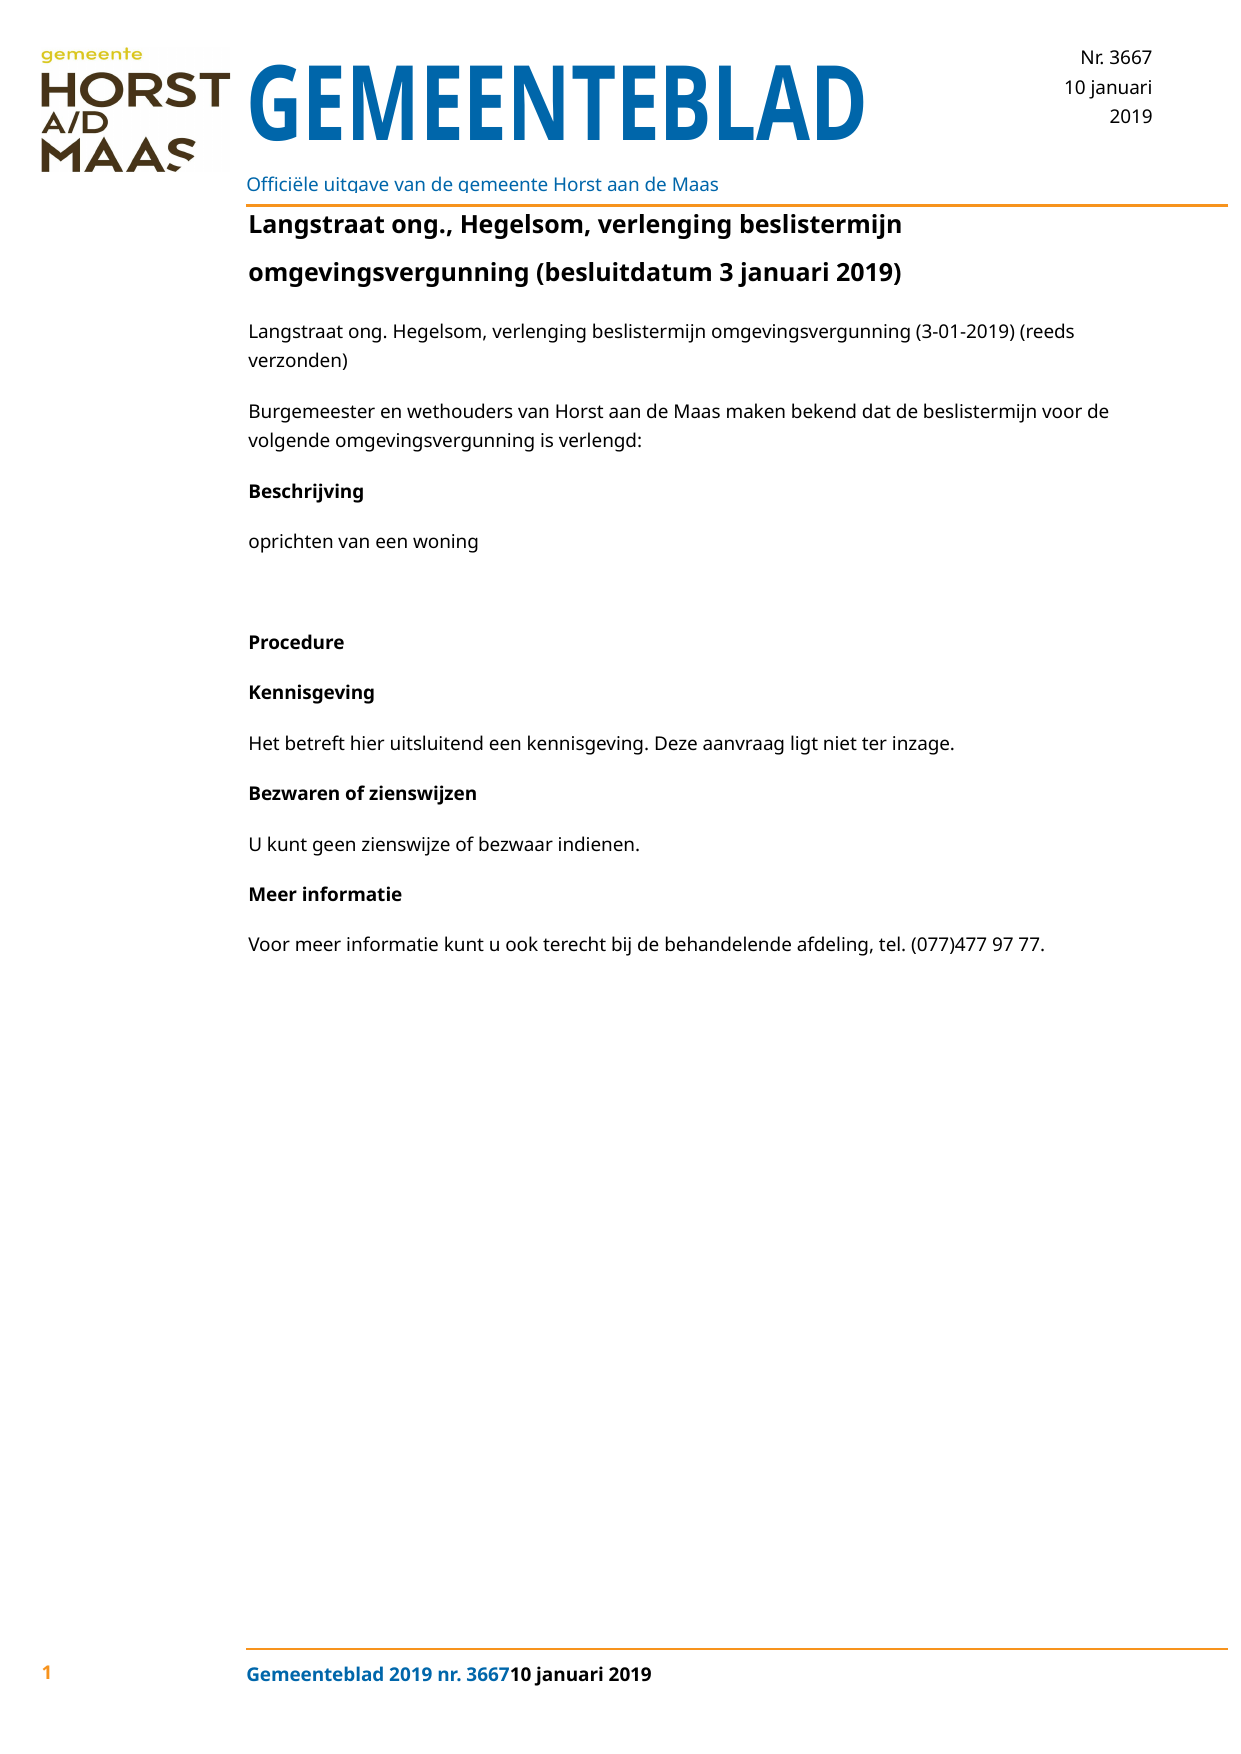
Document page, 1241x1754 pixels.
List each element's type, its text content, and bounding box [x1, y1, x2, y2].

text Burgemeester en wethouders van Horst aan de Maas maken bekend dat de beslistermijn voor de volgende omgevingsvergunning is verlengd: [248, 398, 1152, 453]
text Meer informatie [248, 881, 1152, 907]
text Voor meer informatie kunt u ook terecht bij de behandelende afdeling, tel. (077)477 97 77. [248, 932, 1152, 957]
text Het betreft hier uitsluitend een kennisgeving. Deze aanvraag ligt niet ter inzage. [248, 730, 1152, 756]
text Kennisgeving [248, 679, 1152, 705]
text Bezwaren of zienswijzen [248, 780, 1152, 806]
text U kunt geen zienswijze of bezwaar indienen. [248, 831, 1152, 857]
picture [41, 47, 231, 172]
text Langstraat ong. Hegelsom, verlenging beslistermijn omgevingsvergunning (3-01-2019) (reeds verzonden) [248, 318, 1152, 373]
text Langstraat ong., Hegelsom, verlenging beslistermijn omgevingsvergunning (besluitdatum 3 januari 2019) [248, 207, 1152, 288]
text Beschrijving [248, 478, 1152, 504]
text Procedure [248, 629, 1152, 655]
text oprichten van een woning [248, 528, 1152, 554]
